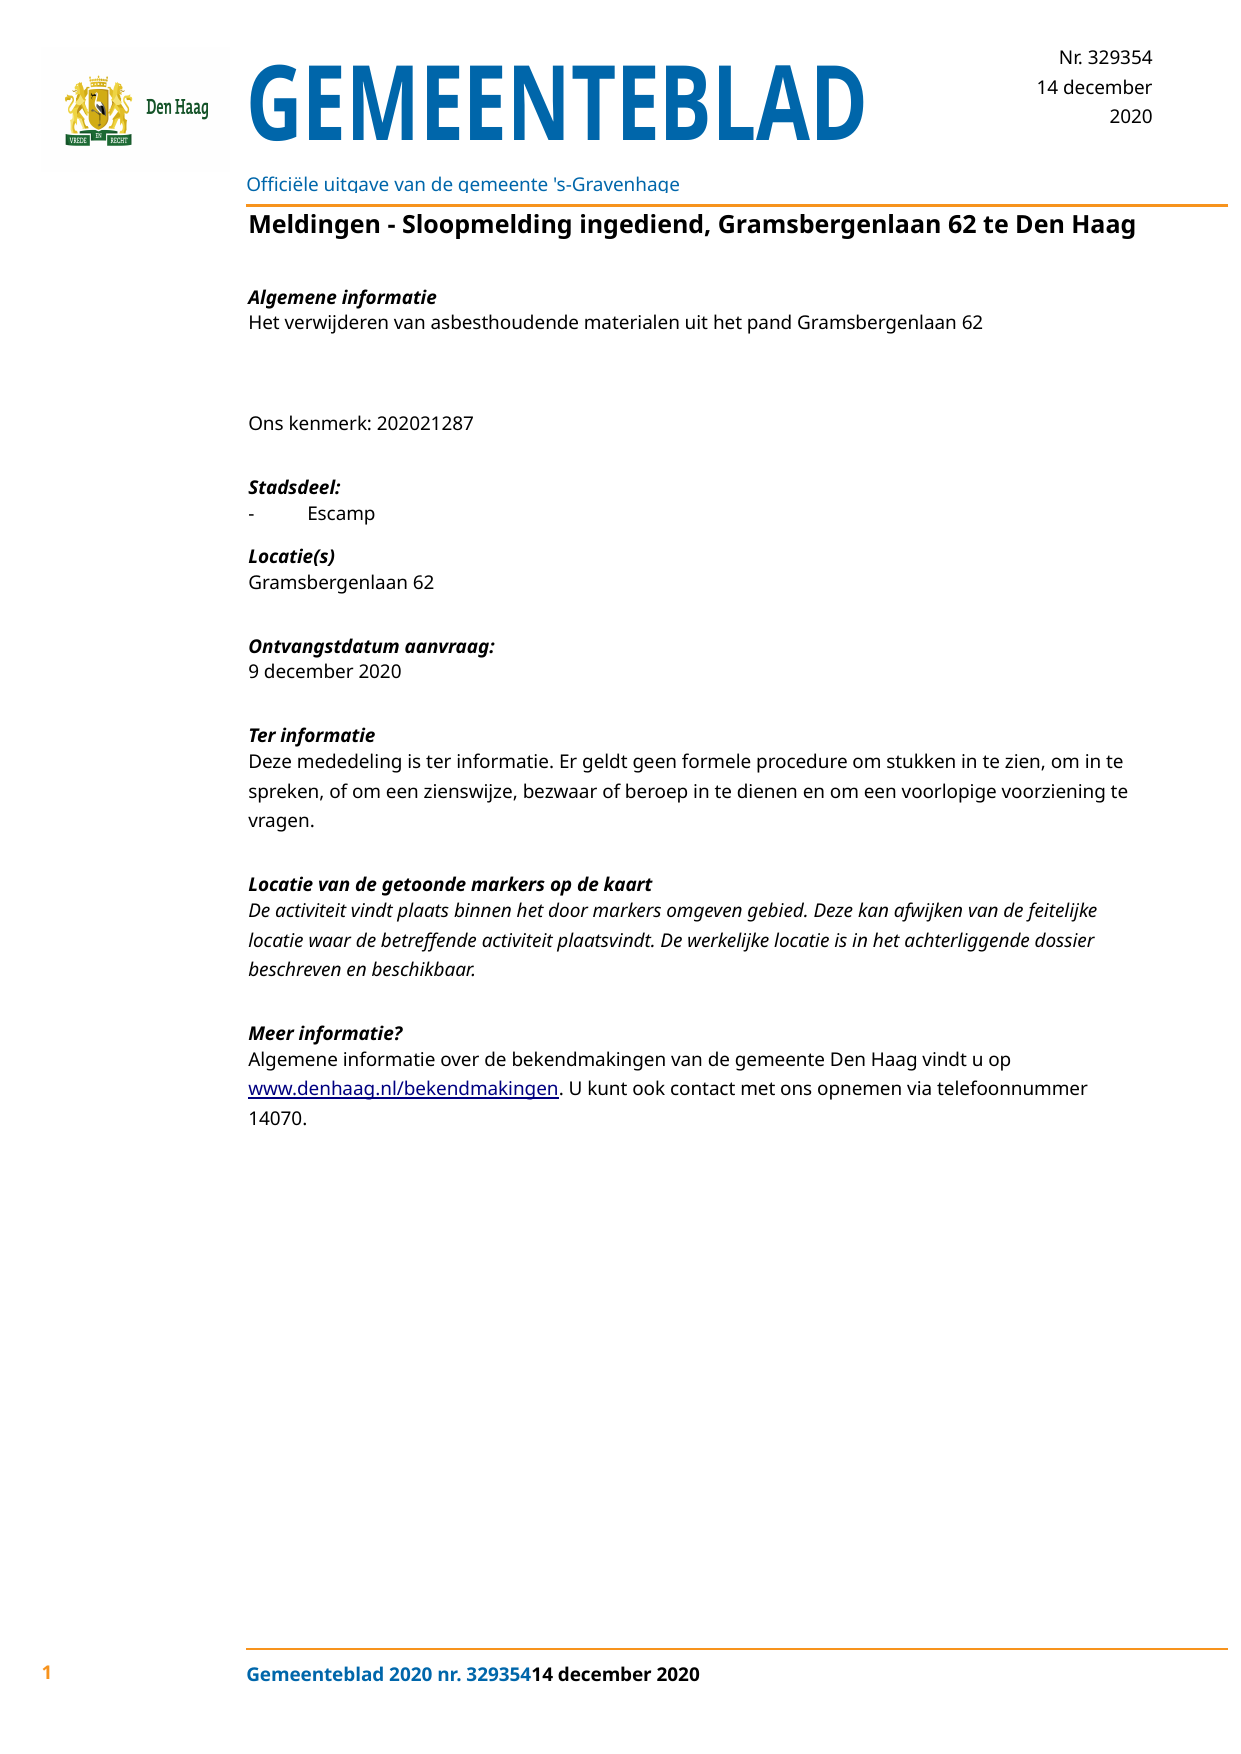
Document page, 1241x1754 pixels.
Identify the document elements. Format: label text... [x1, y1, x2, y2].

text Het verwijderen van asbesthoudende materialen uit het pand Gramsbergenlaan 62 [248, 309, 1152, 335]
text Algemene informatie [248, 284, 1152, 309]
text Ter informatie [248, 723, 1152, 748]
text Deze mededeling is ter informatie. Er geldt geen formele procedure om stukken in te zien, om in te spreken, of om een zienswijze, bezwaar of beroep in te dienen en om een voorlopige voorziening te vragen. [248, 748, 1152, 833]
text Meer informatie? [248, 1020, 1152, 1046]
picture [41, 47, 231, 172]
text Locatie van de getoonde markers op de kaart [248, 871, 1152, 897]
text 9 december 2020 [248, 659, 1152, 684]
text Locatie(s) [248, 543, 1152, 569]
text Gramsbergenlaan 62 [248, 569, 1152, 595]
text Algemene informatie over de bekendmakingen van de gemeente Den Haag vindt u op www.denhaag.nl/bekendmakingen. U kunt ook contact met ons opnemen via telefoonnummer 14070. [248, 1046, 1152, 1131]
text Ontvangstdatum aanvraag: [248, 633, 1152, 659]
text Ons kenmerk: 202021287 [248, 410, 1152, 436]
list Escamp [248, 500, 1152, 526]
text De activiteit vindt plaats binnen het door markers omgeven gebied. Deze kan afwijken van de feitelijke locatie waar de betreffende activiteit plaatsvindt. De werkelijke locatie is in het achterliggende dossier beschreven en beschikbaar. [248, 897, 1152, 982]
text Meldingen - Sloopmelding ingediend, Gramsbergenlaan 62 te Den Haag [248, 207, 1152, 241]
text Stadsdeel: [248, 474, 1152, 500]
